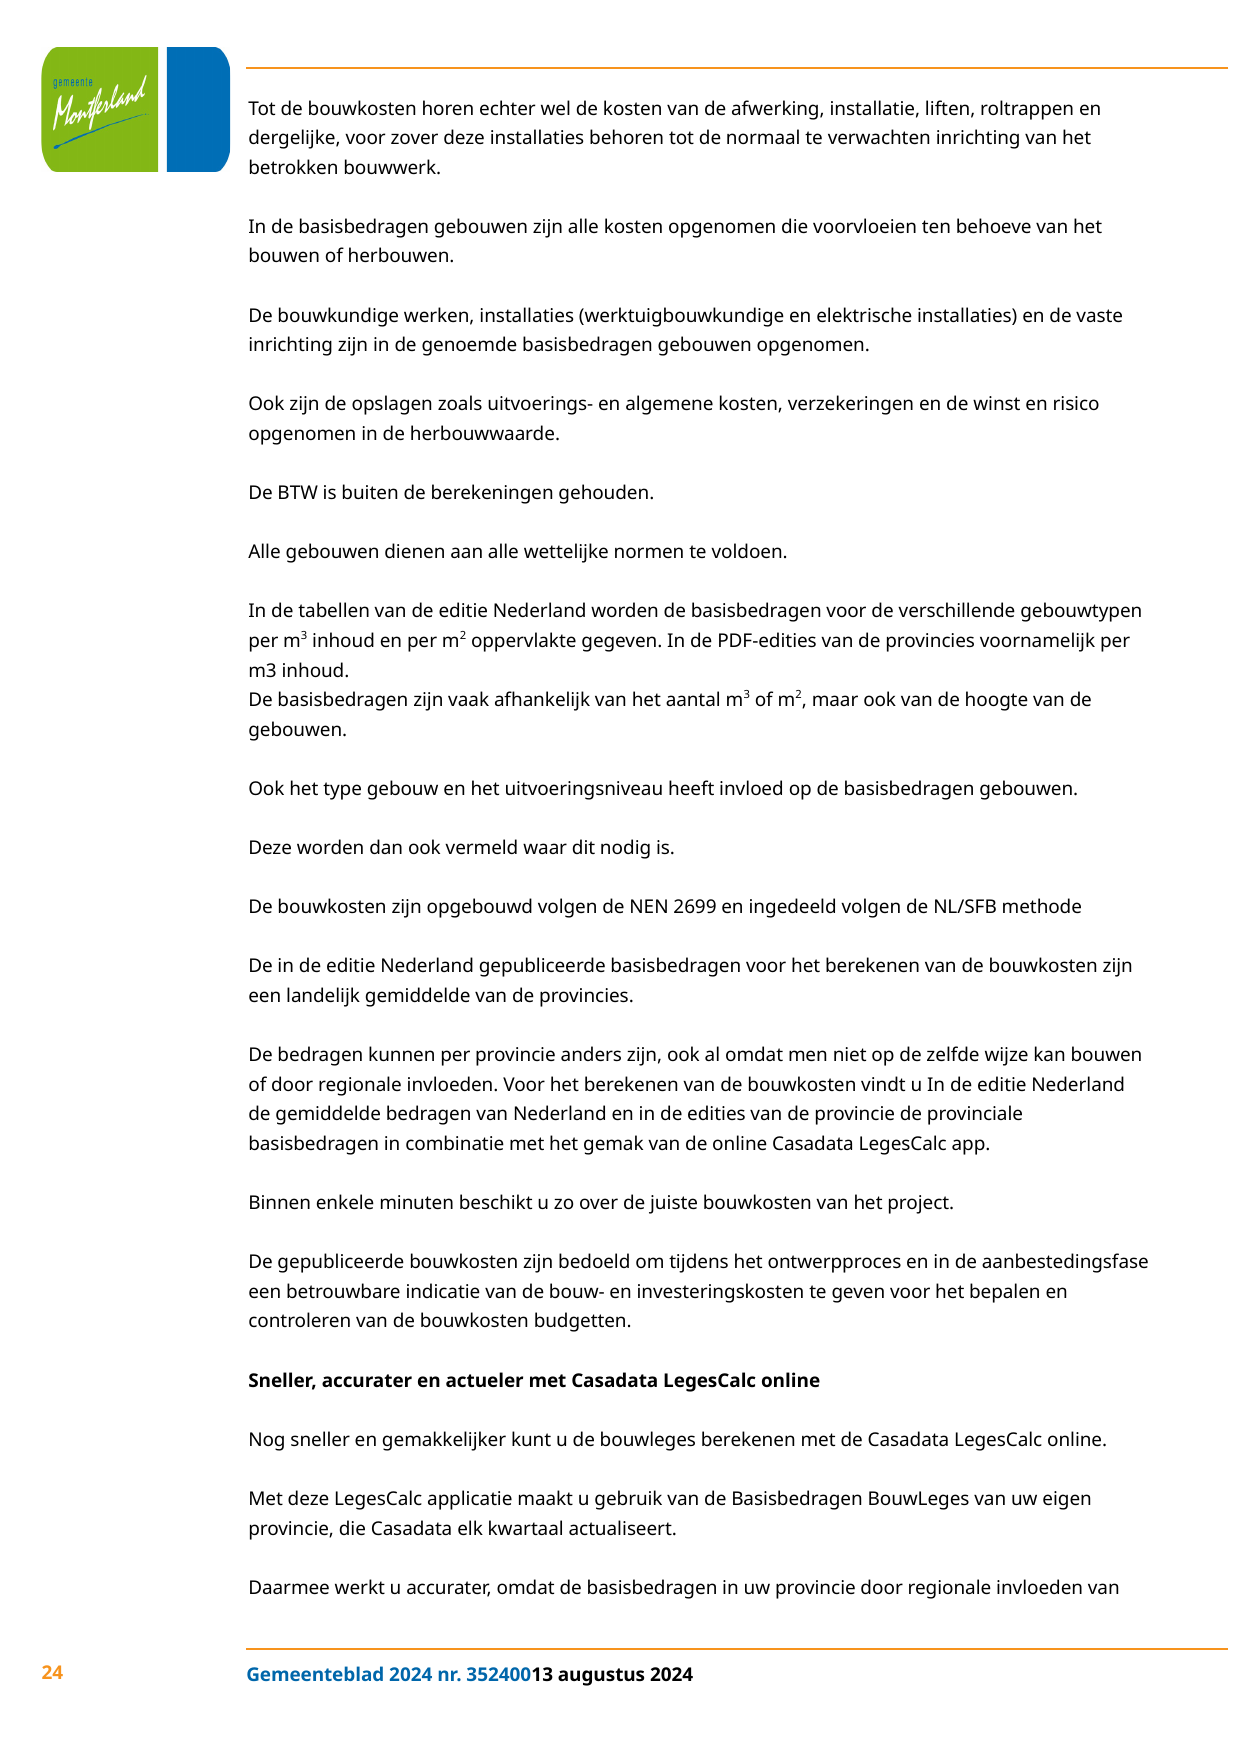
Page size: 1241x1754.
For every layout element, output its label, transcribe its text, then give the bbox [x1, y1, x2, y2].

text Tot de bouwkosten horen echter wel de kosten van de afwerking, installatie, liften, roltrappen en dergelijke, voor zover deze installaties behoren tot de normaal te verwachten inrichting van het betrokken bouwwerk. [248, 95, 1152, 180]
picture [41, 47, 231, 172]
text Sneller, accurater en actueler met Casadata LegesCalc online [248, 1367, 1152, 1393]
text Alle gebouwen dienen aan alle wettelijke normen te voldoen. [248, 538, 1152, 564]
text In de tabellen van de editie Nederland worden de basisbedragen voor de verschillende gebouwtypen per m3 inhoud en per m2 oppervlakte gegeven. In de PDF-edities van de provincies voornamelijk per m3 inhoud. [248, 598, 1152, 683]
text De basisbedragen zijn vaak afhankelijk van het aantal m3 of m2, maar ook van de hoogte van de gebouwen. [248, 686, 1152, 742]
text In de basisbedragen gebouwen zijn alle kosten opgenomen die voorvloeien ten behoeve van het bouwen of herbouwen. [248, 213, 1152, 268]
text De in de editie Nederland gepubliceerde basisbedragen voor het berekenen van de bouwkosten zijn een landelijk gemiddelde van de provincies. [248, 953, 1152, 1008]
text Ook zijn de opslagen zoals uitvoerings- en algemene kosten, verzekeringen en de winst en risico opgenomen in de herbouwwaarde. [248, 391, 1152, 446]
text De BTW is buiten de berekeningen gehouden. [248, 479, 1152, 505]
text De gepubliceerde bouwkosten zijn bedoeld om tijdens het ontwerpproces en in de aanbestedingsfase een betrouwbare indicatie van de bouw- en investeringskosten te geven voor het bepalen en controleren van de bouwkosten budgetten. [248, 1248, 1152, 1333]
text Binnen enkele minuten beschikt u zo over de juiste bouwkosten van het project. [248, 1189, 1152, 1215]
text Met deze LegesCalc applicatie maakt u gebruik van de Basisbedragen BouwLeges van uw eigen provincie, die Casadata elk kwartaal actualiseert. [248, 1485, 1152, 1541]
text De bedragen kunnen per provincie anders zijn, ook al omdat men niet op de zelfde wijze kan bouwen of door regionale invloeden. Voor het berekenen van de bouwkosten vindt u In de editie Nederland de gemiddelde bedragen van Nederland en in de edities van de provincie de provinciale basisbedragen in combinatie met het gemak van de online Casadata LegesCalc app. [248, 1041, 1152, 1156]
text De bouwkosten zijn opgebouwd volgen de NEN 2699 en ingedeeld volgen de NL/SFB methode [248, 893, 1152, 919]
text Deze worden dan ook vermeld waar dit nodig is. [248, 834, 1152, 860]
text Ook het type gebouw en het uitvoeringsniveau heeft invloed op de basisbedragen gebouwen. [248, 775, 1152, 801]
text Nog sneller en gemakkelijker kunt u de bouwleges berekenen met de Casadata LegesCalc online. [248, 1426, 1152, 1452]
text De bouwkundige werken, installaties (werktuigbouwkundige en elektrische installaties) en de vaste inrichting zijn in de genoemde basisbedragen gebouwen opgenomen. [248, 302, 1152, 357]
text Daarmee werkt u accurater, omdat de basisbedragen in uw provincie door regionale invloeden van [248, 1574, 1152, 1600]
